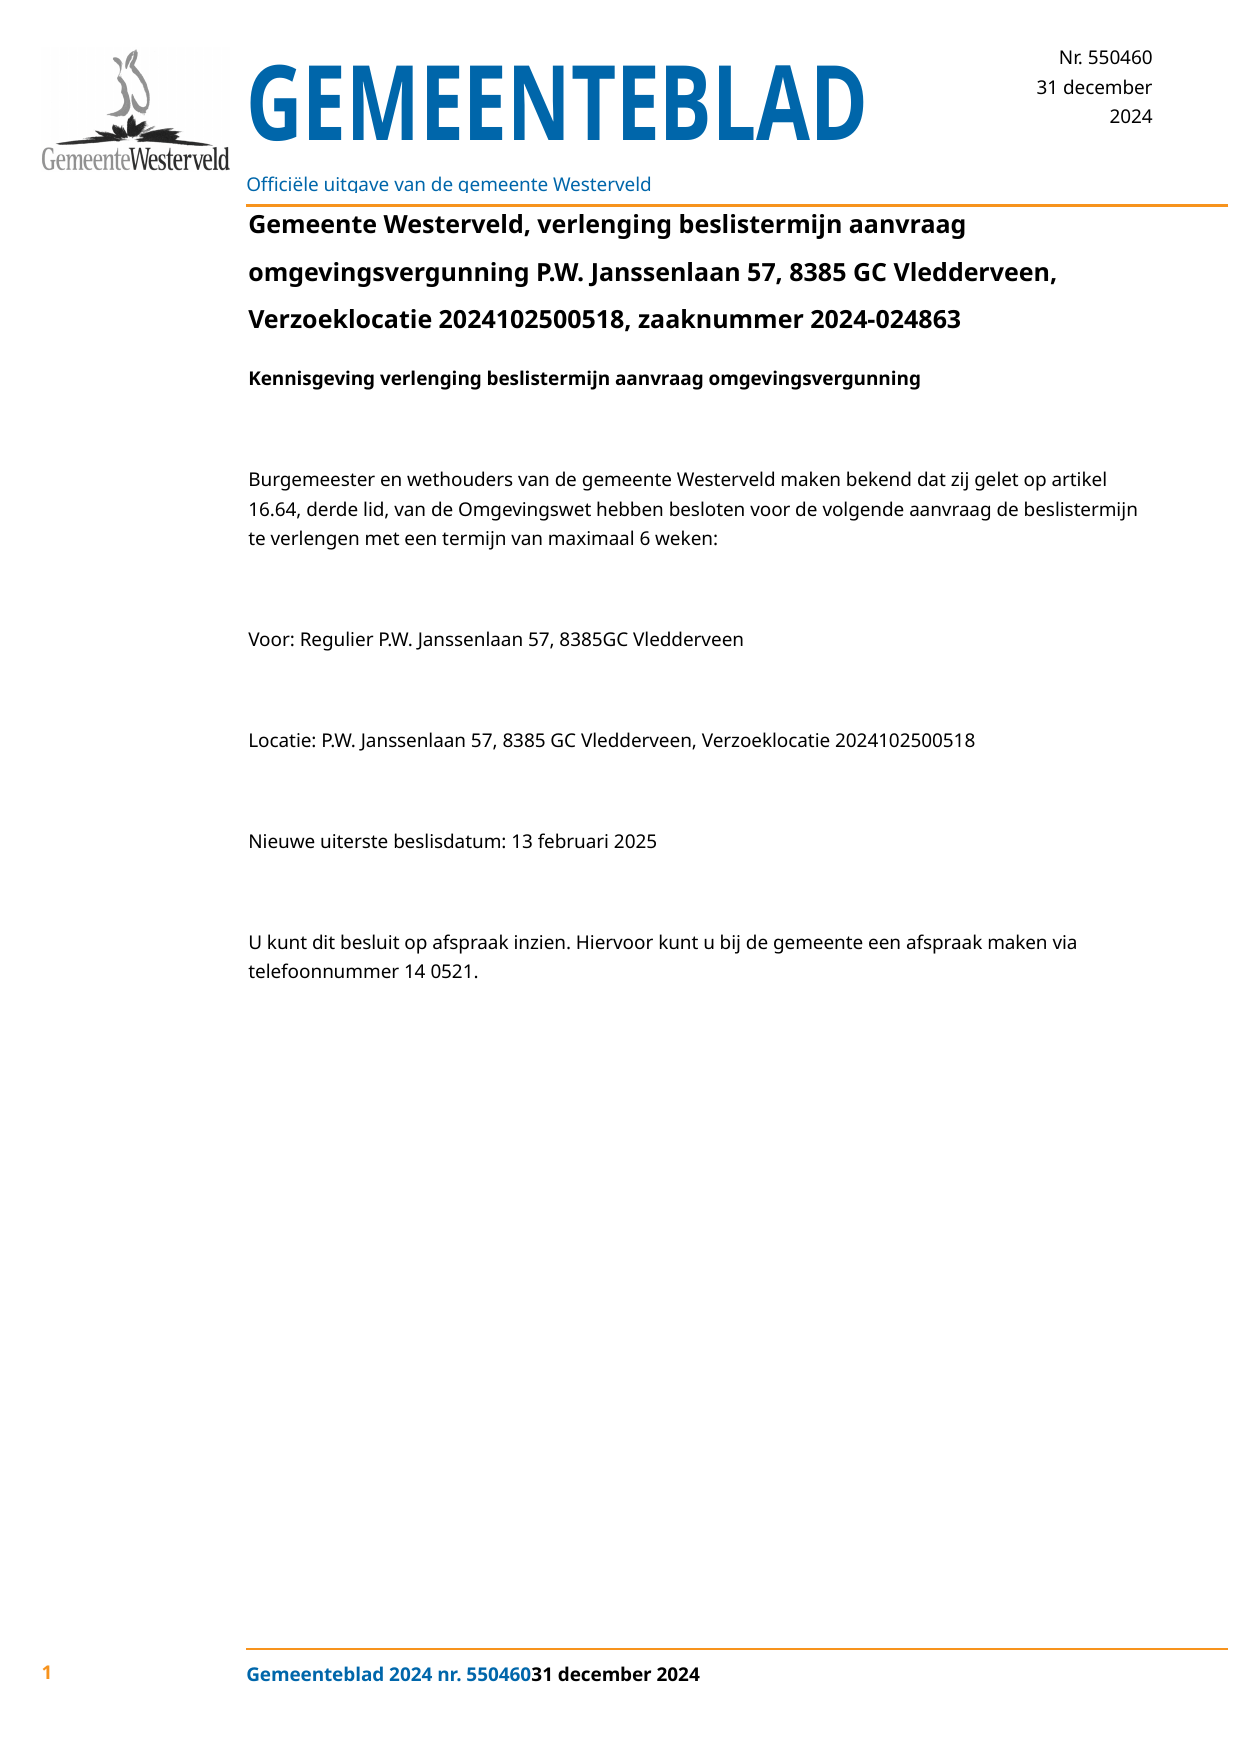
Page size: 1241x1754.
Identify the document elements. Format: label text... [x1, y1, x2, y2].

text Burgemeester en wethouders van de gemeente Westerveld maken bekend dat zij gelet op artikel 16.64, derde lid, van de Omgevingswet hebben besloten voor de volgende aanvraag de beslistermijn te verlengen met een termijn van maximaal 6 weken: [248, 466, 1152, 551]
text Gemeente Westerveld, verlenging beslistermijn aanvraag omgevingsvergunning P.W. Janssenlaan 57, 8385 GC Vledderveen, Verzoeklocatie 2024102500518, zaaknummer 2024-024863 [248, 207, 1152, 336]
text U kunt dit besluit op afspraak inzien. Hiervoor kunt u bij de gemeente een afspraak maken via telefoonnummer 14 0521. [248, 929, 1152, 984]
picture [41, 47, 231, 172]
text Voor: Regulier P.W. Janssenlaan 57, 8385GC Vledderveen [248, 626, 1152, 652]
text Kennisgeving verlenging beslistermijn aanvraag omgevingsvergunning [248, 366, 1152, 391]
text Nieuwe uiterste beslisdatum: 13 februari 2025 [248, 828, 1152, 854]
text Locatie: P.W. Janssenlaan 57, 8385 GC Vledderveen, Verzoeklocatie 2024102500518 [248, 727, 1152, 753]
